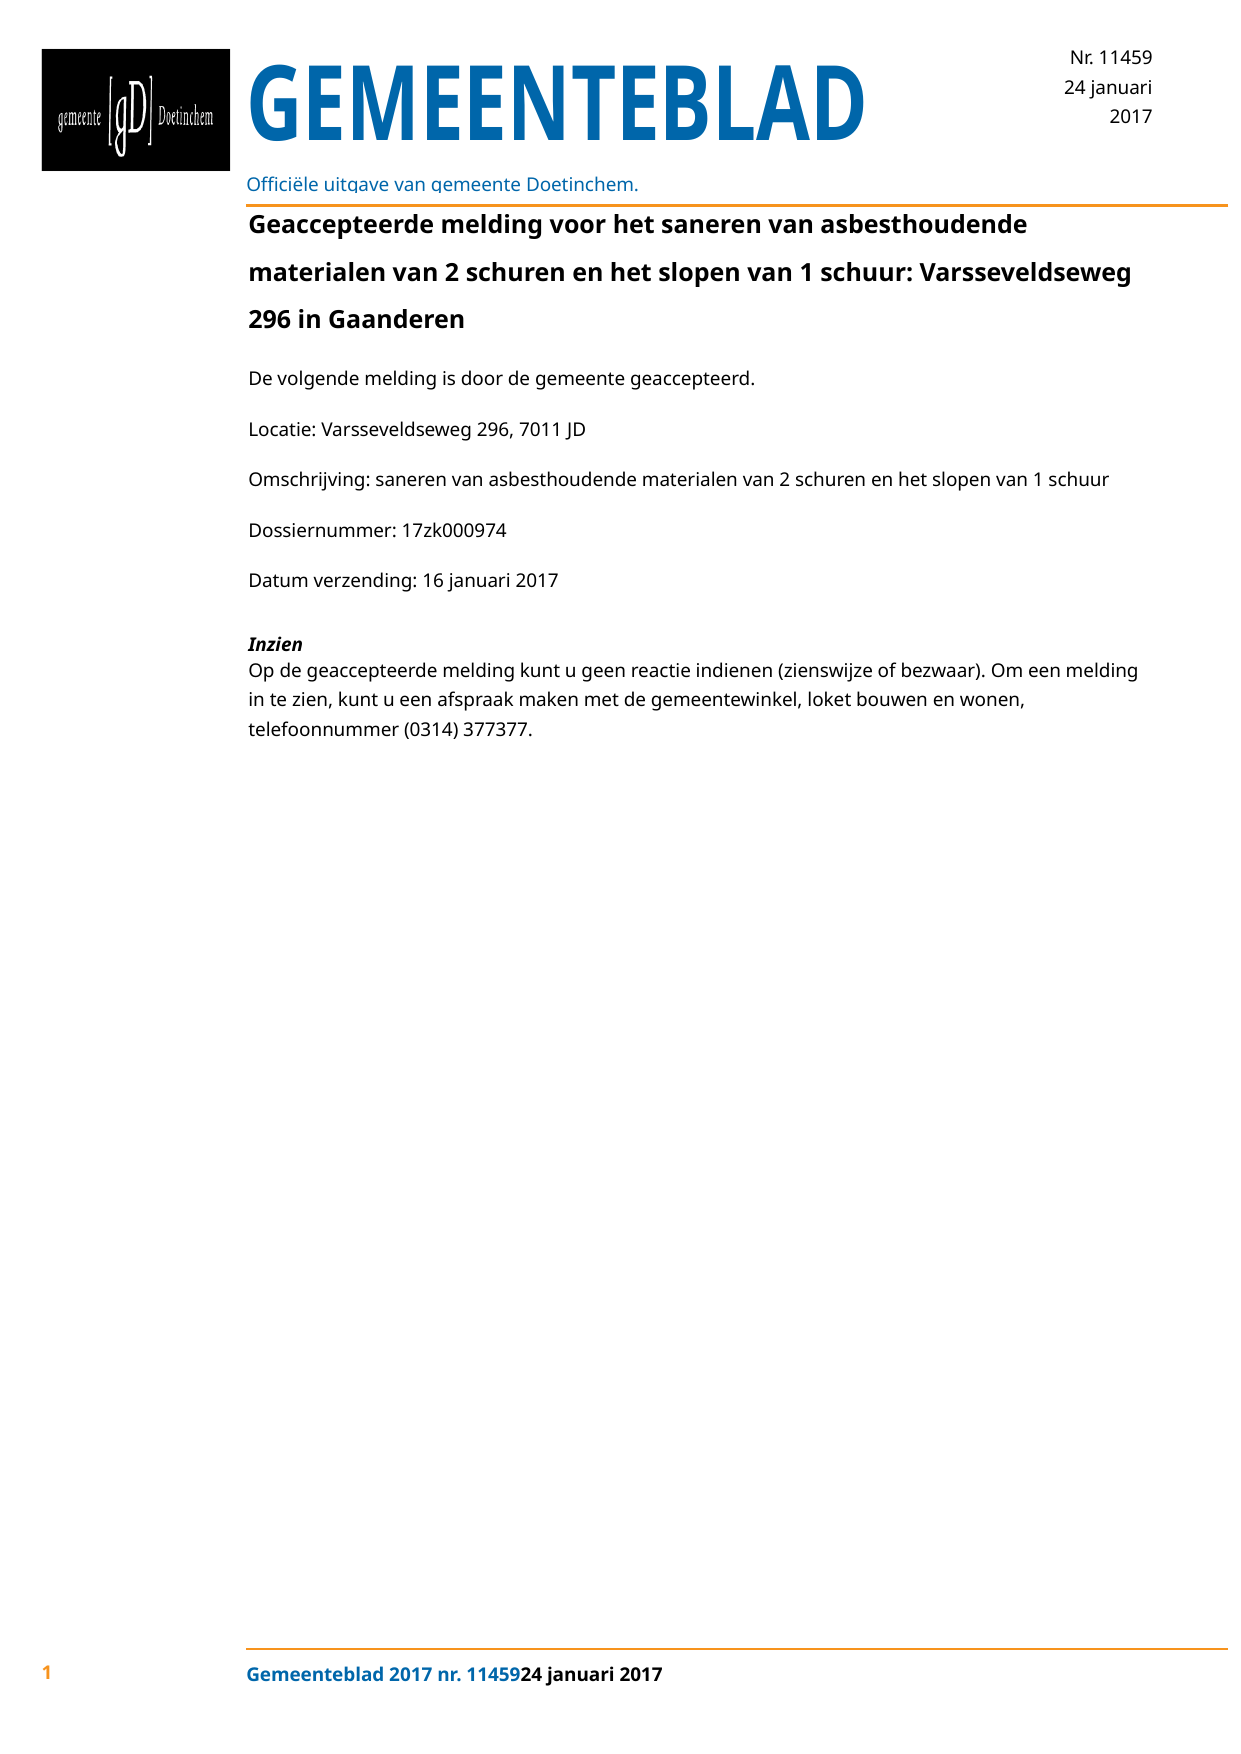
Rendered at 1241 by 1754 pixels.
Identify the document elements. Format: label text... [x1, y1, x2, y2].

text Op de geaccepteerde melding kunt u geen reactie indienen (zienswijze of bezwaar). Om een melding in te zien, kunt u een afspraak maken met de gemeentewinkel, loket bouwen en wonen, telefoonnummer (0314) 377377. [248, 657, 1152, 742]
text Omschrijving: saneren van asbesthoudende materialen van 2 schuren en het slopen van 1 schuur [248, 466, 1152, 492]
text Locatie: Varsseveldseweg 296, 7011 JD [248, 416, 1152, 442]
text Inzien [248, 631, 1152, 657]
text Geaccepteerde melding voor het saneren van asbesthoudende materialen van 2 schuren en het slopen van 1 schuur: Varsseveldseweg 296 in Gaanderen [248, 207, 1152, 336]
text De volgende melding is door de gemeente geaccepteerd. [248, 366, 1152, 391]
text Datum verzending: 16 januari 2017 [248, 567, 1152, 593]
text Dossiernummer: 17zk000974 [248, 517, 1152, 542]
picture [41, 47, 231, 172]
